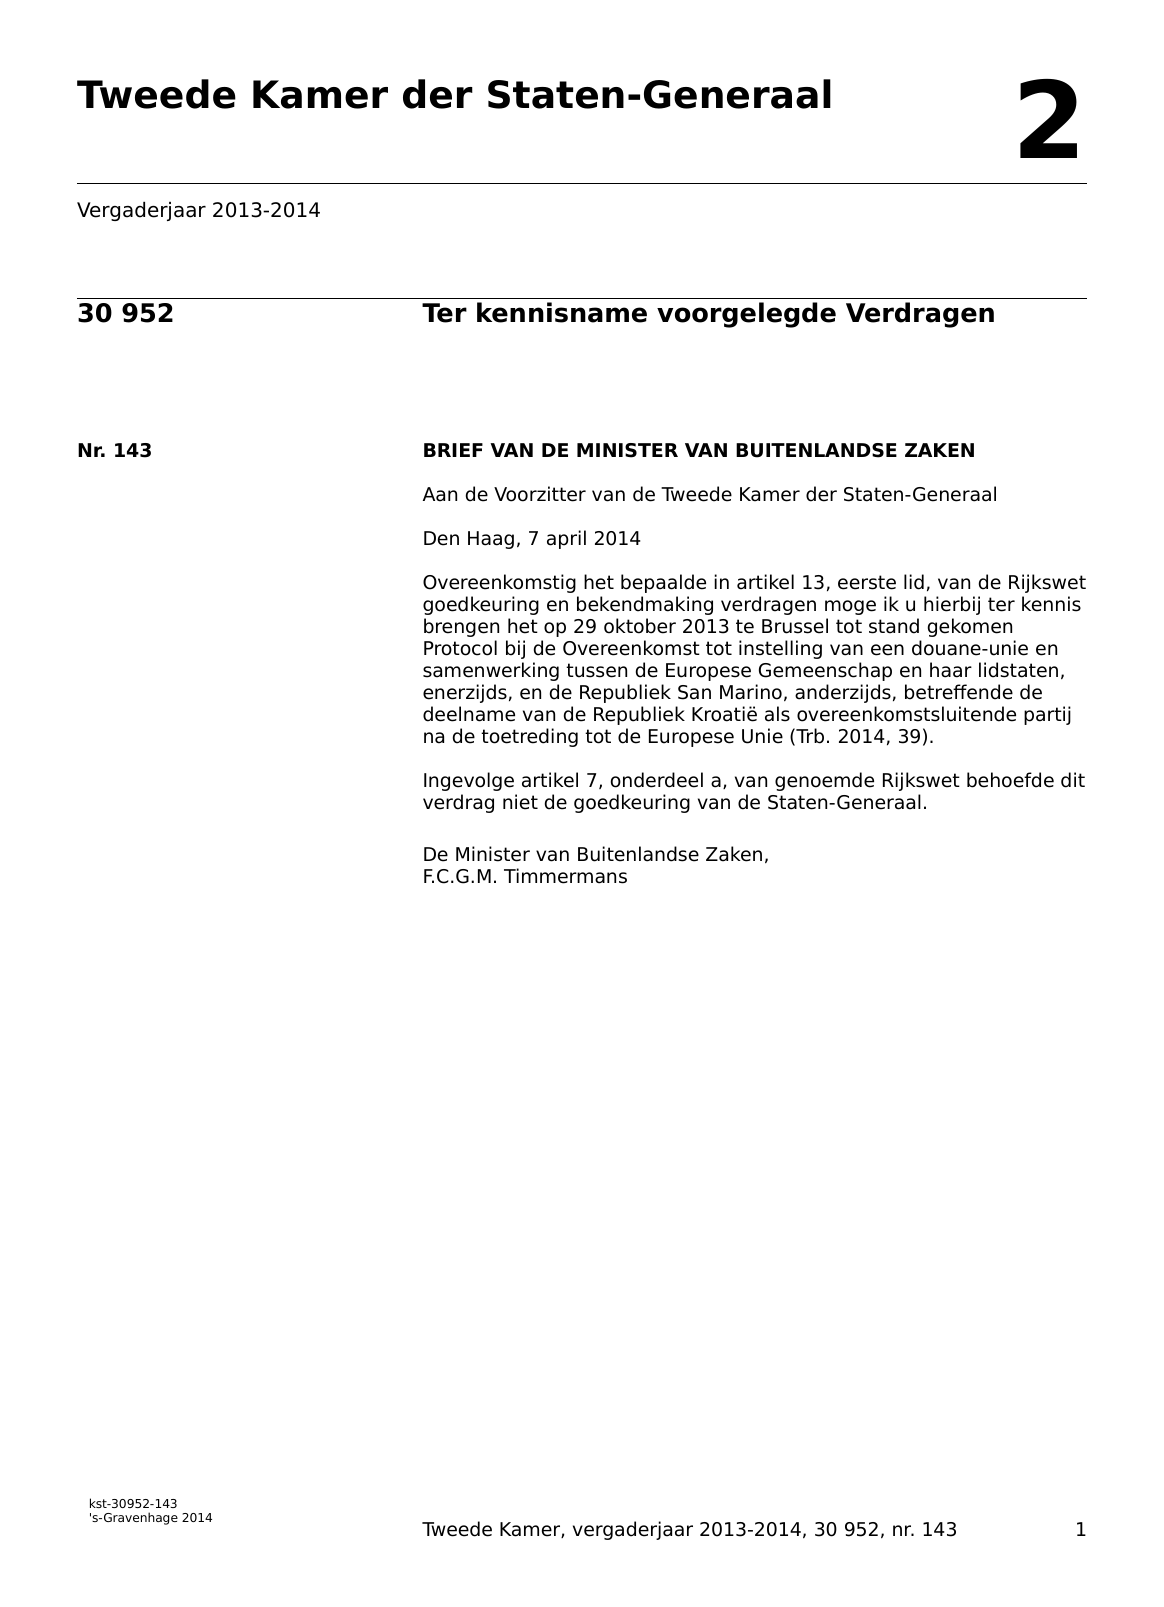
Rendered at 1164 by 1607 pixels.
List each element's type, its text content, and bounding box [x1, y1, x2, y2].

table_cell Vergaderjaar 2013-2014 [77, 184, 1087, 298]
text Den Haag, 7 april 2014 [422, 528, 1087, 550]
text kst-30952-143 [88, 1497, 323, 1511]
text Ingevolge artikel 7, onderdeel a, van genoemde Rijkswet behoefde dit verdrag niet de goedkeuring van de Staten-Generaal. [422, 770, 1087, 814]
subtitle 30 952 Ter kennisname voorgelegde Verdragen [77, 299, 1087, 329]
subtitle Nr. 143 BRIEF VAN DE MINISTER VAN BUITENLANDSE ZAKEN [77, 440, 1087, 462]
text 's-Gravenhage 2014 [88, 1511, 323, 1525]
text Overeenkomstig het bepaalde in artikel 13, eerste lid, van de Rijkswet goedkeuring en bekendmaking verdragen moge ik u hierbij ter kennis brengen het op 29 oktober 2013 te Brussel tot stand gekomen Protocol bij de Overeenkomst tot instelling van een douane-unie en samenwerking tussen de Europese Gemeenschap en haar lidstaten, enerzijds, en de Republiek San Marino, anderzijds, betreffende de deelname van de Republiek Kroatië als overeenkomstsluitende partij na de toetreding tot de Europese Unie (Trb. 2014, 39). [422, 572, 1087, 748]
text Aan de Voorzitter van de Tweede Kamer der Staten-Generaal [422, 484, 1087, 506]
table_header Tweede Kamer der Staten-Generaal [77, 59, 886, 183]
table_header 2 [886, 59, 1087, 183]
text De Minister van Buitenlandse Zaken, F.C.G.M. Timmermans [422, 844, 1087, 888]
